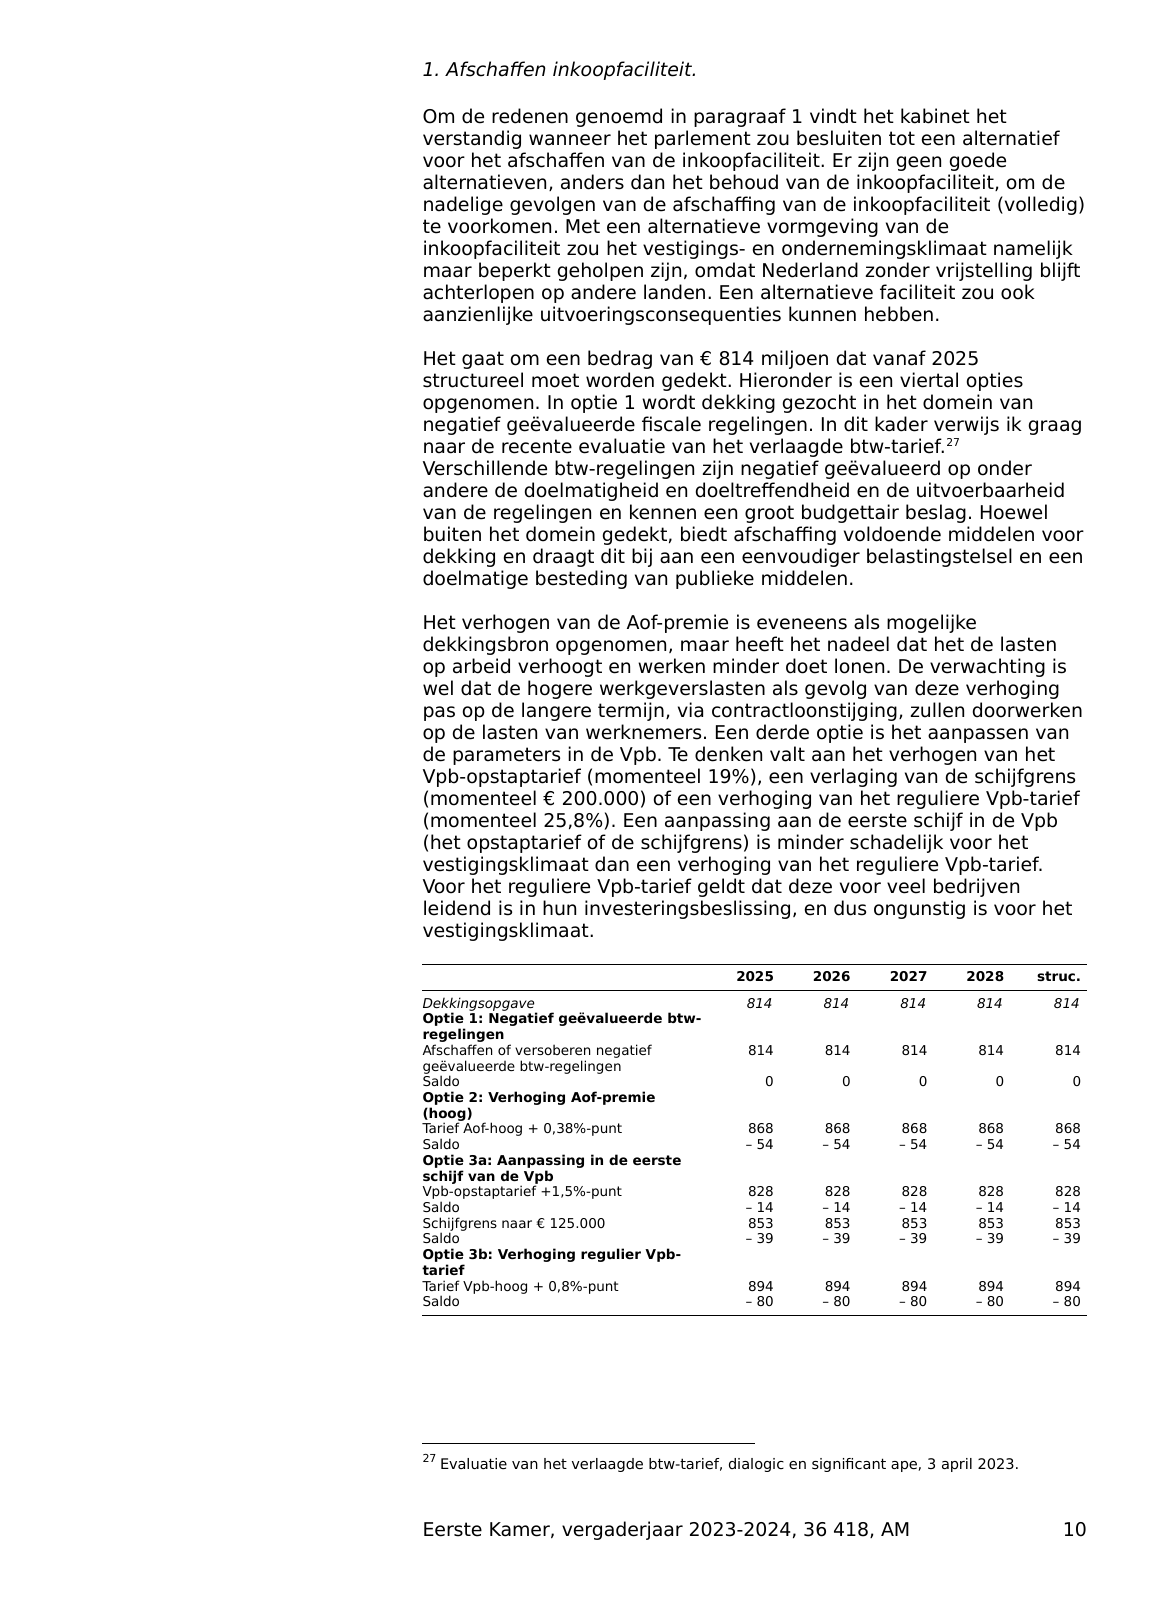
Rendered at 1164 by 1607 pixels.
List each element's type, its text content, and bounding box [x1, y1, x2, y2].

subtitle 1. Afschaffen inkoopfaciliteit. [422, 59, 1087, 81]
table_cell – 39 [933, 1231, 1010, 1247]
table_cell [703, 1011, 779, 1043]
table_cell 814 [780, 1043, 856, 1074]
table_cell [933, 1153, 1010, 1184]
table_cell 868 [856, 1121, 933, 1137]
table_header 2027 [856, 965, 933, 990]
table_cell – 14 [780, 1200, 856, 1216]
table_cell [1010, 1247, 1087, 1278]
table_header [422, 965, 703, 990]
table_cell Saldo [422, 1137, 703, 1153]
table_cell – 80 [780, 1294, 856, 1315]
table_cell 814 [703, 991, 779, 1011]
table_cell Afschaffen of versoberen negatief geëvalueerde btw-regelingen [422, 1043, 703, 1074]
table_cell 0 [856, 1074, 933, 1090]
table_header struc. [1010, 965, 1087, 990]
table_cell 0 [780, 1074, 856, 1090]
table_cell Saldo [422, 1200, 703, 1216]
text Het gaat om een bedrag van € 814 miljoen dat vanaf 2025 structureel moet worden gedekt. Hieronder is een viertal opties opgenomen. In optie 1 wordt dekking gezocht in het domein van negatief geëvalueerde fiscale regelingen. In dit kader verwijs ik graag naar de recente evaluatie van het verlaagde btw-tarief. Verschillende btw-regelingen zijn negatief geëvalueerd op onder andere de doelmatigheid en doeltreffendheid en de uitvoerbaarheid van de regelingen en kennen een groot budgettair beslag. Hoewel buiten het domein gedekt, biedt afschaffing voldoende middelen voor dekking en draagt dit bij aan een eenvoudiger belastingstelsel en een doelmatige besteding van publieke middelen. [422, 348, 1087, 590]
table_cell – 54 [703, 1137, 779, 1153]
table_cell Optie 3b: Verhoging regulier Vpb-tarief [422, 1247, 703, 1278]
table_cell – 54 [856, 1137, 933, 1153]
table_cell [856, 1011, 933, 1043]
table_cell – 54 [1010, 1137, 1087, 1153]
table_cell 828 [1010, 1184, 1087, 1200]
table_cell – 14 [703, 1200, 779, 1216]
table_cell [856, 1153, 933, 1184]
table_cell [1010, 1090, 1087, 1121]
table_cell 0 [1010, 1074, 1087, 1090]
table_cell – 14 [1010, 1200, 1087, 1216]
table_cell 814 [1010, 1043, 1087, 1074]
table_cell Tarief Vpb-hoog + 0,8%-punt [422, 1279, 703, 1294]
table_cell – 14 [933, 1200, 1010, 1216]
table_cell 814 [856, 991, 933, 1011]
table_cell 894 [933, 1279, 1010, 1294]
table_cell [703, 1247, 779, 1278]
table_header 2025 [703, 965, 779, 990]
table_cell – 80 [856, 1294, 933, 1315]
table_cell – 39 [703, 1231, 779, 1247]
table_cell – 39 [856, 1231, 933, 1247]
table_cell [933, 1011, 1010, 1043]
table_cell 0 [933, 1074, 1010, 1090]
table_cell Saldo [422, 1231, 703, 1247]
table_cell 868 [933, 1121, 1010, 1137]
text Het verhogen van de Aof-premie is eveneens als mogelijke dekkingsbron opgenomen, maar heeft het nadeel dat het de lasten op arbeid verhoogt en werken minder doet lonen. De verwachting is wel dat de hogere werkgeverslasten als gevolg van deze verhoging pas op de langere termijn, via contractloonstijging, zullen doorwerken op de lasten van werknemers. Een derde optie is het aanpassen van de parameters in de Vpb. Te denken valt aan het verhogen van het Vpb-opstaptarief (momenteel 19%), een verlaging van de schijfgrens (momenteel € 200.000) of een verhoging van het reguliere Vpb-tarief (momenteel 25,8%). Een aanpassing aan de eerste schijf in de Vpb (het opstaptarief of de schijfgrens) is minder schadelijk voor het vestigingsklimaat dan een verhoging van het reguliere Vpb-tarief. Voor het reguliere Vpb-tarief geldt dat deze voor veel bedrijven leidend is in hun investeringsbeslissing, en dus ongunstig is voor het vestigingsklimaat. [422, 612, 1087, 942]
table_cell Tarief Aof-hoog + 0,38%-punt [422, 1121, 703, 1137]
table_header 2028 [933, 965, 1010, 990]
table_cell 868 [1010, 1121, 1087, 1137]
table_header 2026 [780, 965, 856, 990]
table_cell 853 [703, 1216, 779, 1231]
table_cell 894 [1010, 1279, 1087, 1294]
table_cell Optie 3a: Aanpassing in de eerste schijf van de Vpb [422, 1153, 703, 1184]
table_cell [1010, 1011, 1087, 1043]
table_cell [933, 1247, 1010, 1278]
table_cell – 39 [1010, 1231, 1087, 1247]
table_cell 853 [1010, 1216, 1087, 1231]
table_cell 894 [780, 1279, 856, 1294]
table_cell Vpb-opstaptarief +1,5%-punt [422, 1184, 703, 1200]
table_cell 828 [856, 1184, 933, 1200]
table_cell Schijfgrens naar € 125.000 [422, 1216, 703, 1231]
table_cell Optie 2: Verhoging Aof-premie (hoog) [422, 1090, 703, 1121]
table_cell – 80 [1010, 1294, 1087, 1315]
table_cell [703, 1153, 779, 1184]
table_cell – 54 [780, 1137, 856, 1153]
table_cell 814 [1010, 991, 1087, 1011]
table_cell 814 [933, 991, 1010, 1011]
table_cell 828 [933, 1184, 1010, 1200]
table_cell 868 [703, 1121, 779, 1137]
table_cell 0 [703, 1074, 779, 1090]
text Evaluatie van het verlaagde btw-tarief, dialogic en significant ape, 3 april 2023. [422, 1452, 1087, 1474]
table_cell 814 [780, 991, 856, 1011]
table_cell Dekkingsopgave [422, 991, 703, 1011]
table_cell 814 [856, 1043, 933, 1074]
table_cell [780, 1153, 856, 1184]
table_cell Optie 1: Negatief geëvalueerde btw-regelingen [422, 1011, 703, 1043]
table_cell [856, 1247, 933, 1278]
table_cell [703, 1090, 779, 1121]
table_cell 814 [933, 1043, 1010, 1074]
text Om de redenen genoemd in paragraaf 1 vindt het kabinet het verstandig wanneer het parlement zou besluiten tot een alternatief voor het afschaffen van de inkoopfaciliteit. Er zijn geen goede alternatieven, anders dan het behoud van de inkoopfaciliteit, om de nadelige gevolgen van de afschaffing van de inkoopfaciliteit (volledig) te voorkomen. Met een alternatieve vormgeving van de inkoopfaciliteit zou het vestigings- en ondernemingsklimaat namelijk maar beperkt geholpen zijn, omdat Nederland zonder vrijstelling blijft achterlopen op andere landen. Een alternatieve faciliteit zou ook aanzienlijke uitvoeringsconsequenties kunnen hebben. [422, 106, 1087, 326]
table_cell Saldo [422, 1074, 703, 1090]
table_cell [780, 1247, 856, 1278]
table_cell – 39 [780, 1231, 856, 1247]
table_cell 853 [933, 1216, 1010, 1231]
table_cell – 80 [933, 1294, 1010, 1315]
table_cell – 80 [703, 1294, 779, 1315]
table_cell [780, 1090, 856, 1121]
table_cell 853 [780, 1216, 856, 1231]
table_cell 894 [856, 1279, 933, 1294]
table_cell [780, 1011, 856, 1043]
table_cell 868 [780, 1121, 856, 1137]
table_cell Saldo [422, 1294, 703, 1315]
table_cell [856, 1090, 933, 1121]
table_cell 814 [703, 1043, 779, 1074]
table_cell – 14 [856, 1200, 933, 1216]
table_cell 853 [856, 1216, 933, 1231]
table_cell [1010, 1153, 1087, 1184]
table_cell 828 [780, 1184, 856, 1200]
table_cell – 54 [933, 1137, 1010, 1153]
table_cell 828 [703, 1184, 779, 1200]
table_cell [933, 1090, 1010, 1121]
table_cell 894 [703, 1279, 779, 1294]
